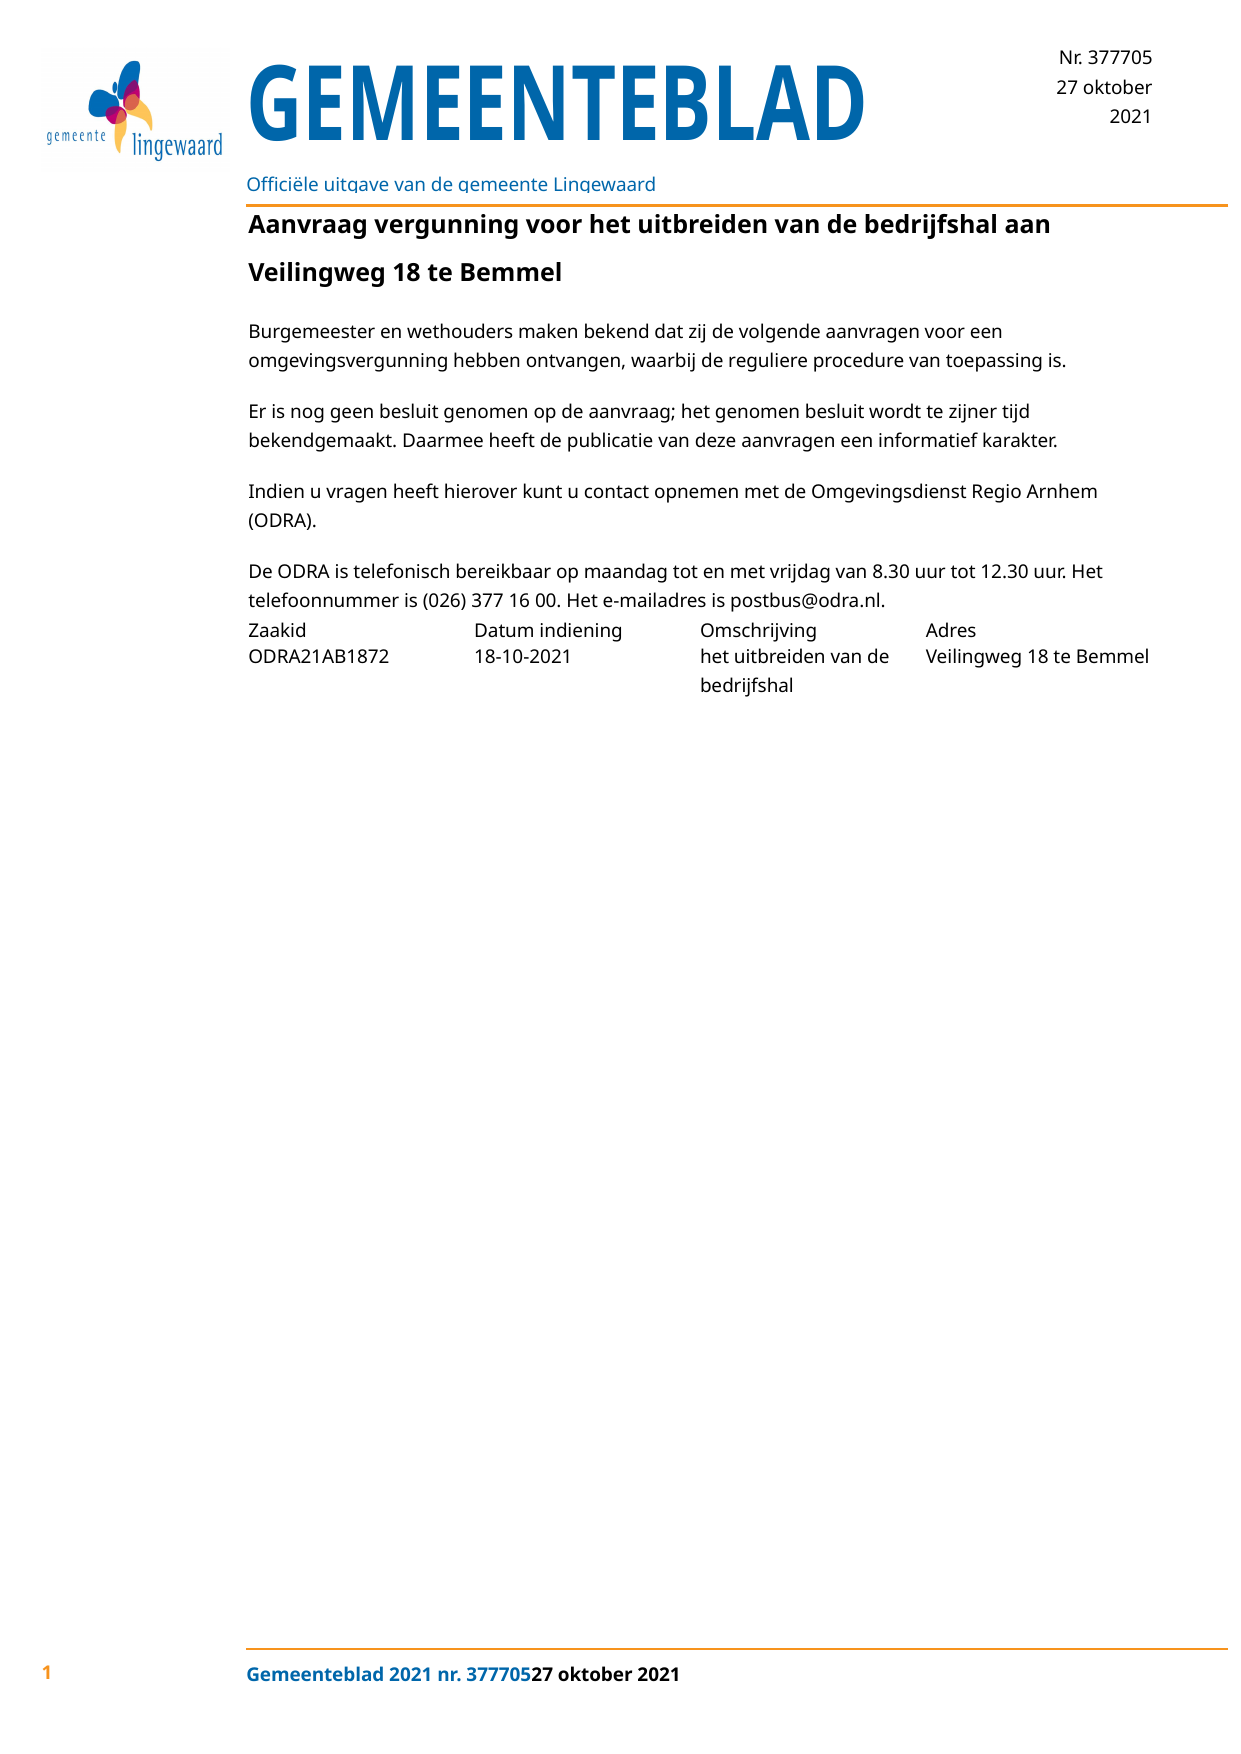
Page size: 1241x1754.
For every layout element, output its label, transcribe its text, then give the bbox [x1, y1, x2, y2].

picture [41, 47, 231, 172]
text Er is nog geen besluit genomen op de aanvraag; het genomen besluit wordt te zijner tijd bekendgemaakt. Daarmee heeft de publicatie van deze aanvragen een informatief karakter. [248, 398, 1152, 453]
table_cell ODRA21AB1872 [248, 643, 474, 698]
table_header Datum indiening [474, 617, 700, 643]
table_cell 18-10-2021 [474, 643, 700, 698]
table_cell het uitbreiden van de bedrijfshal [700, 643, 926, 698]
table_cell Veilingweg 18 te Bemmel [926, 643, 1152, 698]
text Burgemeester en wethouders maken bekend dat zij de volgende aanvragen voor een omgevingsvergunning hebben ontvangen, waarbij de reguliere procedure van toepassing is. [248, 318, 1152, 373]
text Indien u vragen heeft hierover kunt u contact opnemen met de Omgevingsdienst Regio Arnhem (ODRA). [248, 478, 1152, 533]
text De ODRA is telefonisch bereikbaar op maandag tot en met vrijdag van 8.30 uur tot 12.30 uur. Het telefoonnummer is (026) 377 16 00. Het e-mailadres is postbus@odra.nl. [248, 558, 1152, 613]
table_header Zaakid [248, 617, 474, 643]
text Aanvraag vergunning voor het uitbreiden van de bedrijfshal aan Veilingweg 18 te Bemmel [248, 207, 1152, 288]
table_header Omschrijving [700, 617, 926, 643]
table_header Adres [926, 617, 1152, 643]
